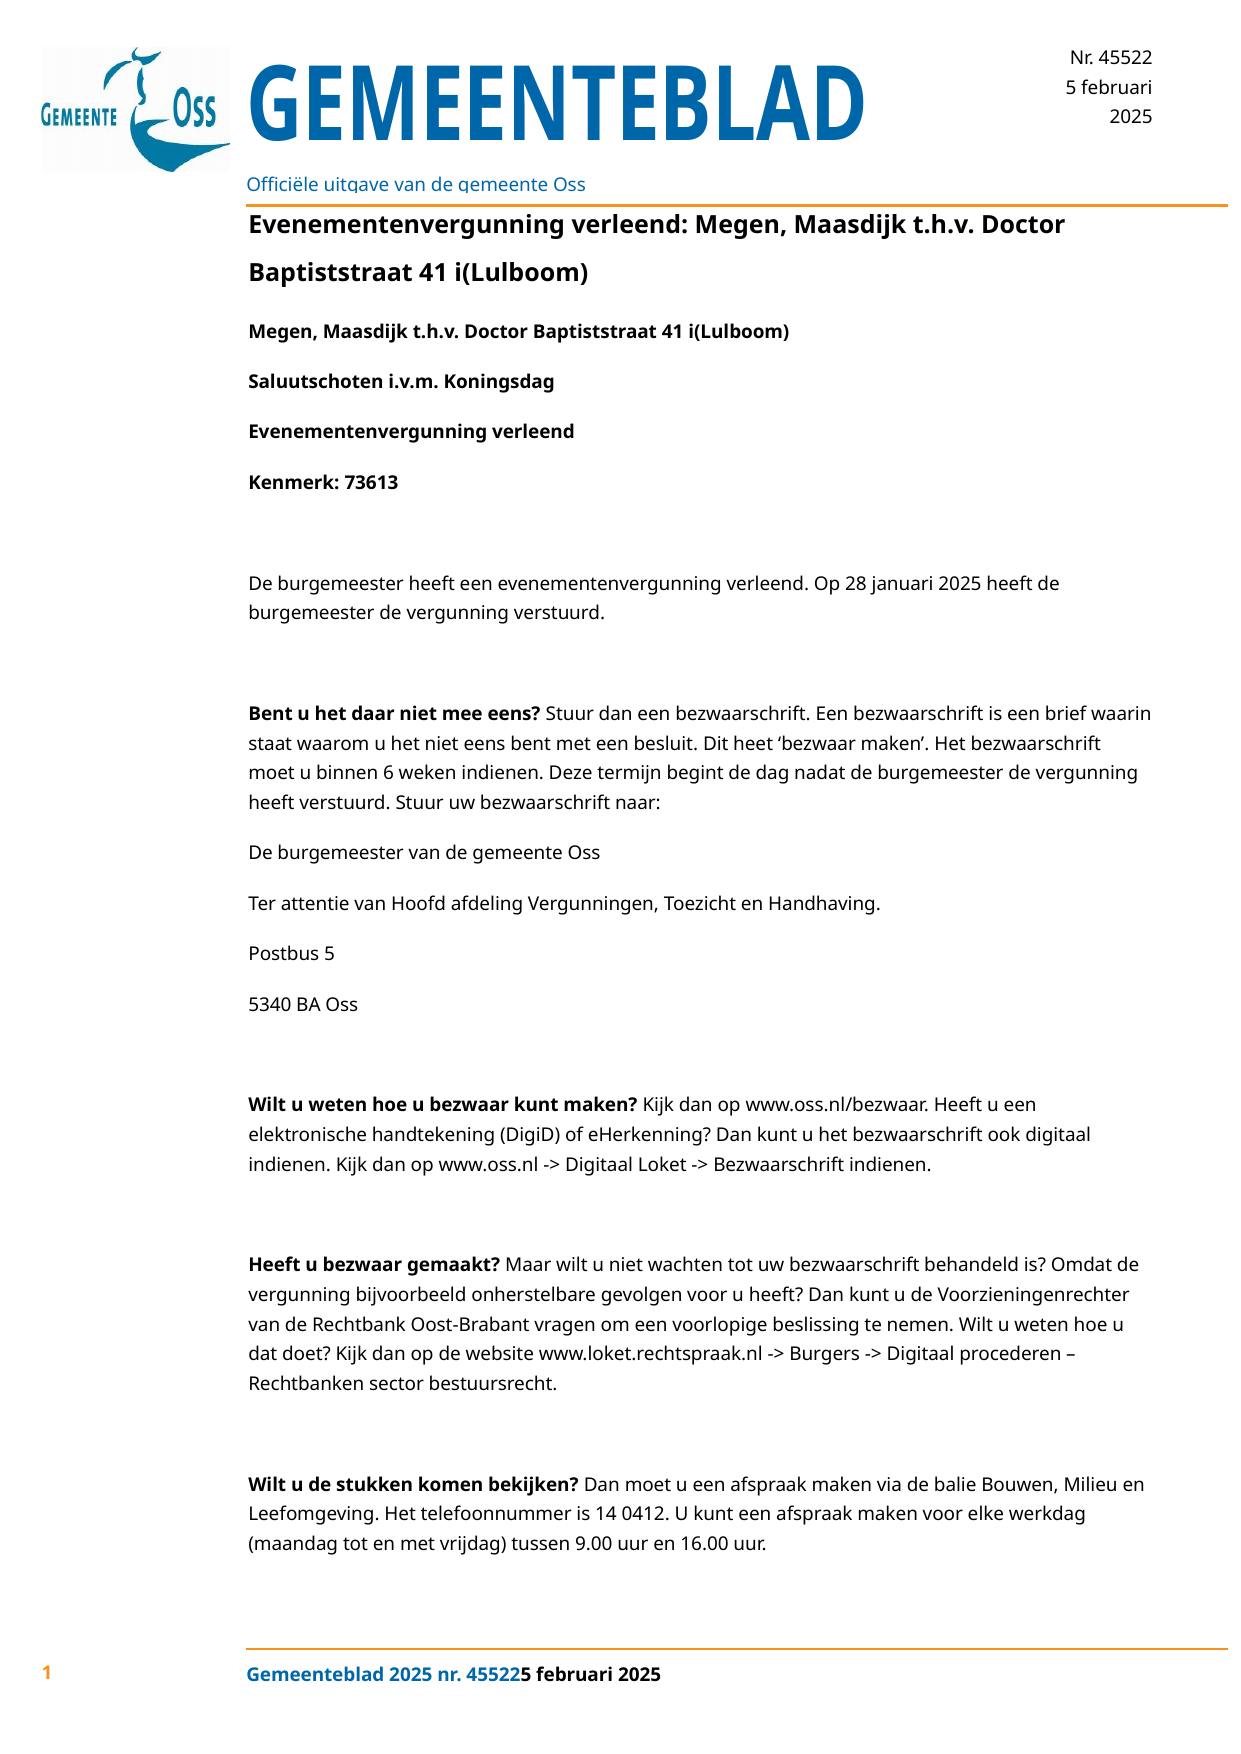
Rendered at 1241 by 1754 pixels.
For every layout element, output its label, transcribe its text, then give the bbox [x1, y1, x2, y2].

text Ter attentie van Hoofd afdeling Vergunningen, Toezicht en Handhaving. [248, 890, 1152, 916]
text Wilt u de stukken komen bekijken? Dan moet u een afspraak maken via de balie Bouwen, Milieu en Leefomgeving. Het telefoonnummer is 14 0412. U kunt een afspraak maken voor elke werkdag (maandag tot en met vrijdag) tussen 9.00 uur en 16.00 uur. [248, 1471, 1152, 1556]
text Evenementenvergunning verleend: Megen, Maasdijk t.h.v. Doctor Baptiststraat 41 i(Lulboom) [248, 207, 1152, 288]
text Megen, Maasdijk t.h.v. Doctor Baptiststraat 41 i(Lulboom) [248, 318, 1152, 344]
text De burgemeester van de gemeente Oss [248, 839, 1152, 865]
text Kenmerk: 73613 [248, 469, 1152, 495]
text Wilt u weten hoe u bezwaar kunt maken? Kijk dan op www.oss.nl/bezwaar. Heeft u een elektronische handtekening (DigiD) of eHerkenning? Dan kunt u het bezwaarschrift ook digitaal indienen. Kijk dan op www.oss.nl -> Digitaal Loket -> Bezwaarschrift indienen. [248, 1092, 1152, 1177]
text De burgemeester heeft een evenementenvergunning verleend. Op 28 januari 2025 heeft de burgemeester de vergunning verstuurd. [248, 570, 1152, 625]
text Saluutschoten i.v.m. Koningsdag [248, 368, 1152, 394]
text Postbus 5 [248, 940, 1152, 966]
picture [41, 47, 231, 172]
text Evenementenvergunning verleend [248, 419, 1152, 444]
text 5340 BA Oss [248, 991, 1152, 1017]
text Heeft u bezwaar gemaakt? Maar wilt u niet wachten tot uw bezwaarschrift behandeld is? Omdat de vergunning bijvoorbeeld onherstelbare gevolgen voor u heeft? Dan kunt u de Voorzieningenrechter van de Rechtbank Oost-Brabant vragen om een voorlopige beslissing te nemen. Wilt u weten hoe u dat doet? Kijk dan op de website www.loket.rechtspraak.nl -> Burgers -> Digitaal procederen – Rechtbanken sector bestuursrecht. [248, 1252, 1152, 1396]
text Bent u het daar niet mee eens? Stuur dan een bezwaarschrift. Een bezwaarschrift is een brief waarin staat waarom u het niet eens bent met een besluit. Dit heet ‘bezwaar maken’. Het bezwaarschrift moet u binnen 6 weken indienen. Deze termijn begint de dag nadat de burgemeester de vergunning heeft verstuurd. Stuur uw bezwaarschrift naar: [248, 700, 1152, 815]
